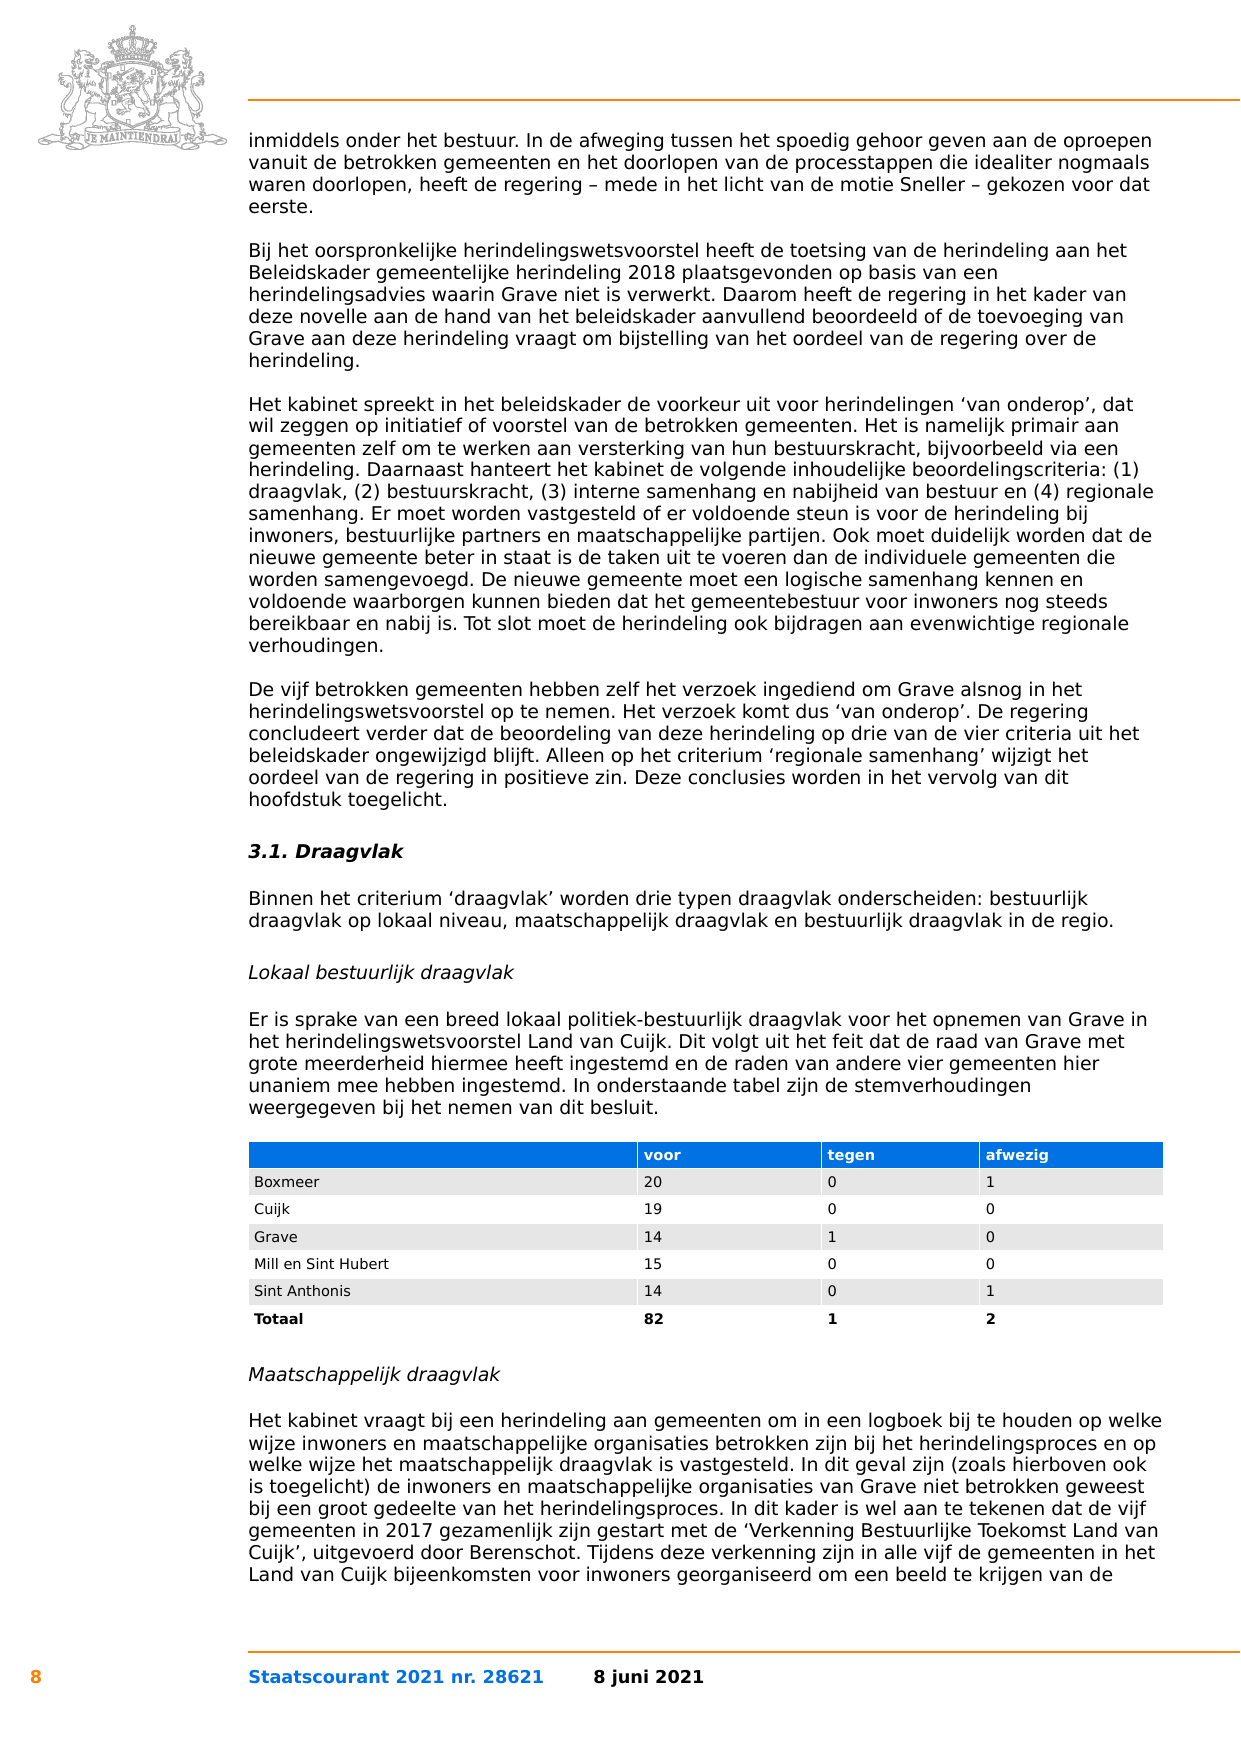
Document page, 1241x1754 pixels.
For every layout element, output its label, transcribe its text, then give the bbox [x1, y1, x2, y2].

text Er is sprake van een breed lokaal politiek-bestuurlijk draagvlak voor het opnemen van Grave in het herindelingswetsvoorstel Land van Cuijk. Dit volgt uit het feit dat de raad van Grave met grote meerderheid hiermee heeft ingestemd en de raden van andere vier gemeenten hier unaniem mee hebben ingestemd. In onderstaande tabel zijn de stemverhoudingen weergegeven bij het nemen van dit besluit. [248, 1009, 1163, 1119]
table_cell 0 [822, 1196, 979, 1223]
table_cell 1 [822, 1224, 979, 1250]
text De vijf betrokken gemeenten hebben zelf het verzoek ingediend om Grave alsnog in het herindelingswetsvoorstel op te nemen. Het verzoek komt dus ‘van onderop’. De regering concludeert verder dat de beoordeling van deze herindeling op drie van de vier criteria uit het beleidskader ongewijzigd blijft. Alleen op het criterium ‘regionale samenhang’ wijzigt het oordeel van de regering in positieve zin. Deze conclusies worden in het vervolg van dit hoofdstuk toegelicht. [248, 679, 1163, 811]
table_cell Grave [249, 1224, 637, 1250]
table_cell 0 [822, 1251, 979, 1278]
table_header afwezig [980, 1142, 1163, 1168]
table_header [249, 1142, 637, 1168]
text Binnen het criterium ‘draagvlak’ worden drie typen draagvlak onderscheiden: bestuurlijk draagvlak op lokaal niveau, maatschappelijk draagvlak en bestuurlijk draagvlak in de regio. [248, 888, 1163, 932]
table_cell 0 [822, 1279, 979, 1305]
table_cell 19 [638, 1196, 821, 1223]
subtitle Maatschappelijk draagvlak [248, 1363, 1163, 1385]
text Bij het oorspronkelijke herindelingswetsvoorstel heeft de toetsing van de herindeling aan het Beleidskader gemeentelijke herindeling 2018 plaatsgevonden op basis van een herindelingsadvies waarin Grave niet is verwerkt. Daarom heeft de regering in het kader van deze novelle aan de hand van het beleidskader aanvullend beoordeeld of de toevoeging van Grave aan deze herindeling vraagt om bijstelling van het oordeel van de regering over de herindeling. [248, 240, 1163, 372]
table_cell 15 [638, 1251, 821, 1278]
table_cell Sint Anthonis [249, 1279, 637, 1305]
table_cell 2 [980, 1306, 1163, 1332]
table_cell 82 [638, 1306, 821, 1332]
table_cell 0 [980, 1224, 1163, 1250]
table_cell Boxmeer [249, 1169, 637, 1195]
table_cell 0 [822, 1169, 979, 1195]
subtitle 3.1. Draagvlak [248, 841, 1163, 863]
table_cell 0 [980, 1251, 1163, 1278]
table_cell 1 [980, 1169, 1163, 1195]
table_cell 14 [638, 1224, 821, 1250]
table_cell 20 [638, 1169, 821, 1195]
table_header voor [638, 1142, 821, 1168]
table_cell Cuijk [249, 1196, 637, 1223]
table_cell 14 [638, 1279, 821, 1305]
table_header tegen [822, 1142, 979, 1168]
text Het kabinet spreekt in het beleidskader de voorkeur uit voor herindelingen ‘van onderop’, dat wil zeggen op initiatief of voorstel van de betrokken gemeenten. Het is namelijk primair aan gemeenten zelf om te werken aan versterking van hun bestuurskracht, bijvoorbeeld via een herindeling. Daarnaast hanteert het kabinet de volgende inhoudelijke beoordelingscriteria: (1) draagvlak, (2) bestuurskracht, (3) interne samenhang en nabijheid van bestuur en (4) regionale samenhang. Er moet worden vastgesteld of er voldoende steun is voor de herindeling bij inwoners, bestuurlijke partners en maatschappelijke partijen. Ook moet duidelijk worden dat de nieuwe gemeente beter in staat is de taken uit te voeren dan de individuele gemeenten die worden samengevoegd. De nieuwe gemeente moet een logische samenhang kennen en voldoende waarborgen kunnen bieden dat het gemeentebestuur voor inwoners nog steeds bereikbaar en nabij is. Tot slot moet de herindeling ook bijdragen aan evenwichtige regionale verhoudingen. [248, 393, 1163, 657]
table_cell Mill en Sint Hubert [249, 1251, 637, 1278]
table_cell 0 [980, 1196, 1163, 1223]
text inmiddels onder het bestuur. In de afweging tussen het spoedig gehoor geven aan de oproepen vanuit de betrokken gemeenten en het doorlopen van de processtappen die idealiter nogmaals waren doorlopen, heeft de regering – mede in het licht van de motie Sneller – gekozen voor dat eerste. [248, 130, 1163, 218]
picture [38, 25, 227, 150]
text Het kabinet vraagt bij een herindeling aan gemeenten om in een logboek bij te houden op welke wijze inwoners en maatschappelijke organisaties betrokken zijn bij het herindelingsproces en op welke wijze het maatschappelijk draagvlak is vastgesteld. In dit geval zijn (zoals hierboven ook is toegelicht) de inwoners en maatschappelijke organisaties van Grave niet betrokken geweest bij een groot gedeelte van het herindelingsproces. In dit kader is wel aan te tekenen dat de vijf gemeenten in 2017 gezamenlijk zijn gestart met de ‘Verkenning Bestuurlijke Toekomst Land van Cuijk’, uitgevoerd door Berenschot. Tijdens deze verkenning zijn in alle vijf de gemeenten in het Land van Cuijk bijeenkomsten voor inwoners georganiseerd om een beeld te krijgen van de [248, 1410, 1163, 1586]
subtitle Lokaal bestuurlijk draagvlak [248, 962, 1163, 984]
table_cell 1 [822, 1306, 979, 1332]
table_cell Totaal [249, 1306, 637, 1332]
table_cell 1 [980, 1279, 1163, 1305]
